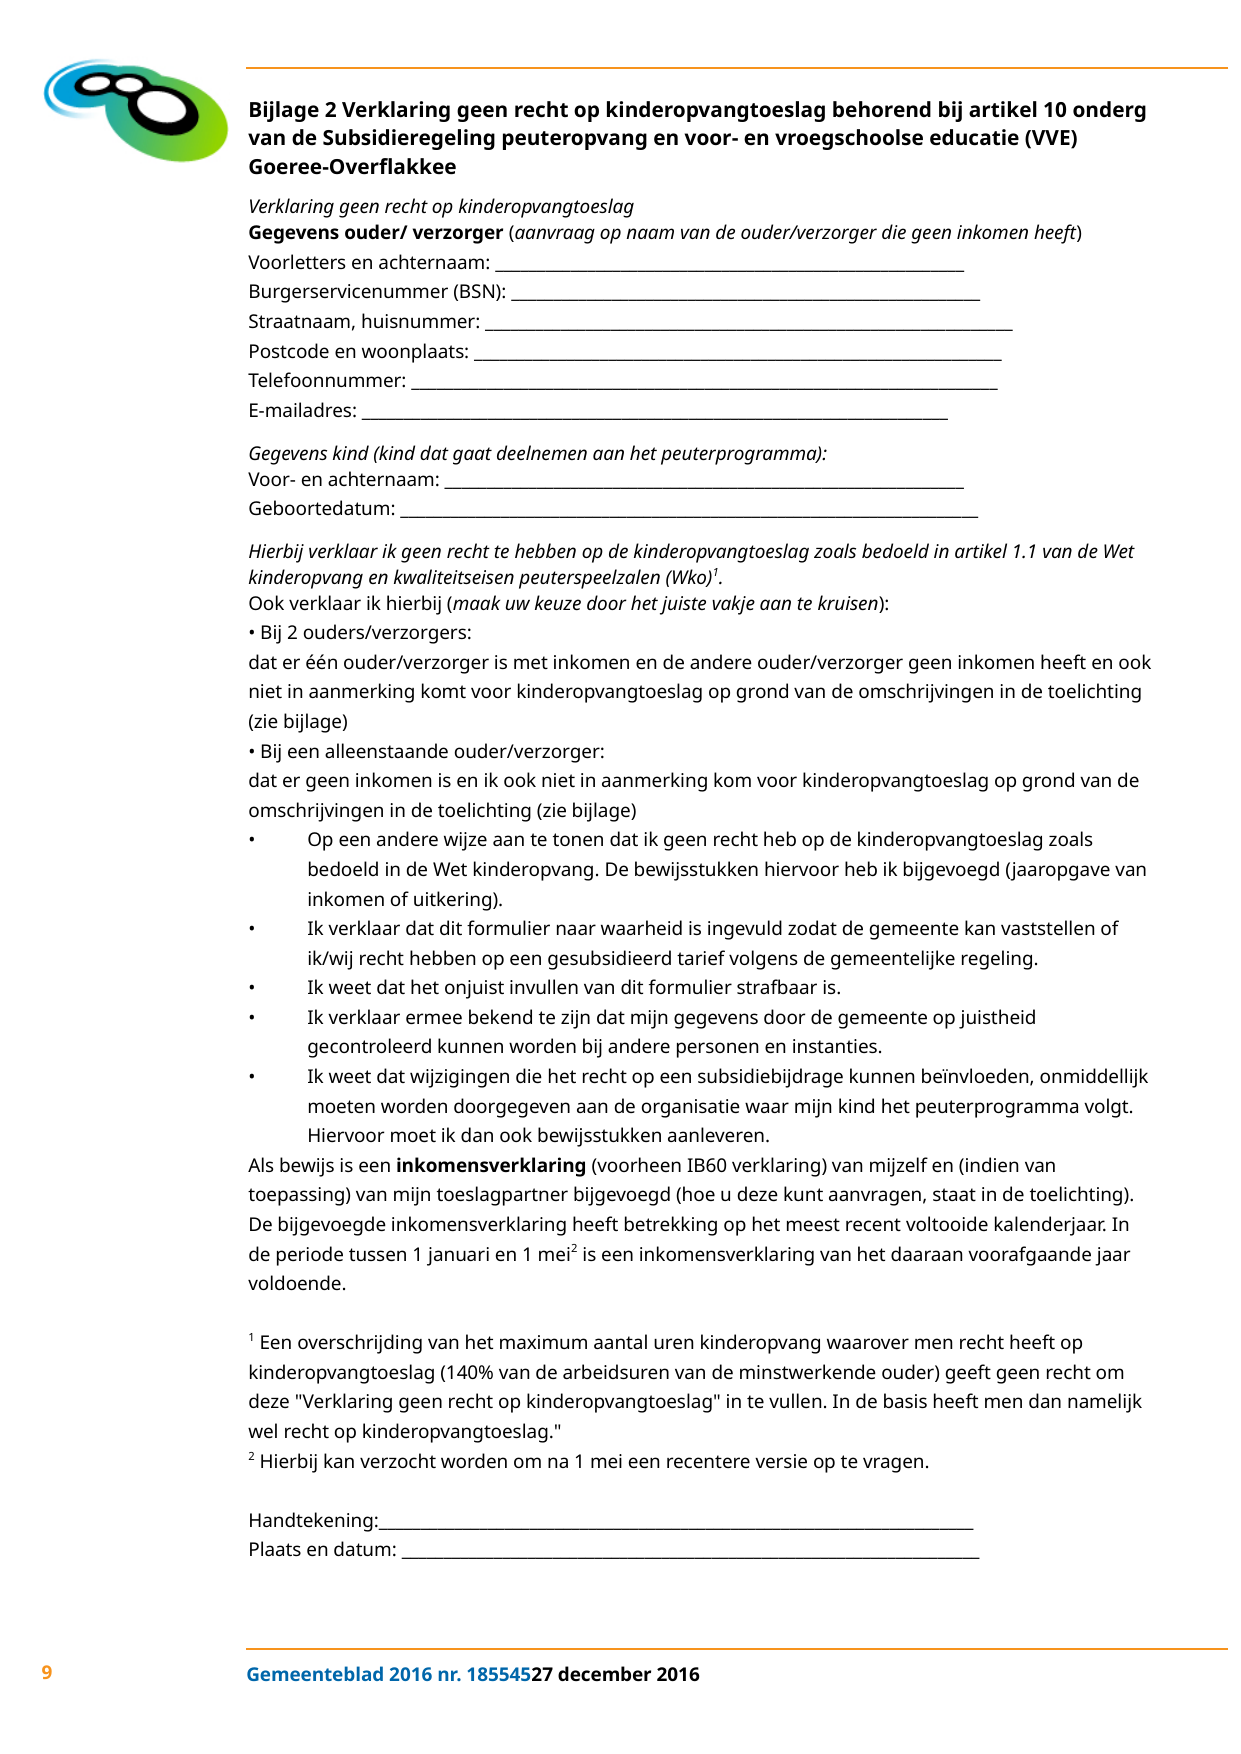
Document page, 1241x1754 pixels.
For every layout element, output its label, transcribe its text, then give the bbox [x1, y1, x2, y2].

text • Bij een alleenstaande ouder/verzorger: [248, 738, 1152, 764]
text Voor- en achternaam: ______________________________________________________________ [248, 466, 1152, 492]
text Telefoonnummer: ______________________________________________________________________ [248, 367, 1152, 393]
text Plaats en datum: _____________________________________________________________________ [248, 1537, 1152, 1562]
text Burgerservicenummer (BSN): ________________________________________________________ [248, 279, 1152, 304]
text Voorletters en achternaam: ________________________________________________________ [248, 249, 1152, 275]
text Gegevens kind (kind dat gaat deelnemen aan het peuterprogramma): [248, 440, 1152, 466]
text E-mailadres: ______________________________________________________________________ [248, 397, 1152, 423]
list Ik weet dat wijzigingen die het recht op een subsidiebijdrage kunnen beïnvloeden, onmiddellijk moeten worden doorgegeven aan de organisatie waar mijn kind het peuterprogramma volgt. Hiervoor moet ik dan ook bewijsstukken aanleveren. [248, 1063, 1152, 1148]
text Straatnaam, huisnummer: _______________________________________________________________ [248, 308, 1152, 334]
text Als bewijs is een inkomensverklaring (voorheen IB60 verklaring) van mijzelf en (indien van toepassing) van mijn toeslagpartner bijgevoegd (hoe u deze kunt aanvragen, staat in de toelichting). De bijgevoegde inkomensverklaring heeft betrekking op het meest recent voltooide kalenderjaar. In de periode tussen 1 januari en 1 mei2 is een inkomensverklaring van het daaraan voorafgaande jaar voldoende. [248, 1152, 1152, 1296]
text Verklaring geen recht op kinderopvangtoeslag [248, 194, 1152, 219]
text dat er geen inkomen is en ik ook niet in aanmerking kom voor kinderopvangtoeslag op grond van de omschrijvingen in de toelichting (zie bijlage) [248, 767, 1152, 823]
picture [41, 47, 231, 172]
text • Bij 2 ouders/verzorgers: [248, 619, 1152, 645]
list Ik verklaar ermee bekend te zijn dat mijn gegevens door de gemeente op juistheid gecontroleerd kunnen worden bij andere personen en instanties. [248, 1004, 1152, 1059]
text Bijlage 2 Verklaring geen recht op kinderopvangtoeslag behorend bij artikel 10 onderg van de Subsidieregeling peuteropvang en voor- en vroegschoolse educatie (VVE) Goeree-Overflakkee [248, 95, 1152, 180]
list Ik verklaar dat dit formulier naar waarheid is ingevuld zodat de gemeente kan vaststellen of ik/wij recht hebben op een gesubsidieerd tarief volgens de gemeentelijke regeling. [248, 915, 1152, 971]
text 1 Een overschrijding van het maximum aantal uren kinderopvang waarover men recht heeft op kinderopvangtoeslag (140% van de arbeidsuren van de minstwerkende ouder) geeft geen recht om deze "Verklaring geen recht op kinderopvangtoeslag" in te vullen. In de basis heeft men dan namelijk wel recht op kinderopvangtoeslag." [248, 1329, 1152, 1444]
text Postcode en woonplaats: _______________________________________________________________ [248, 338, 1152, 363]
text Gegevens ouder/ verzorger (aanvraag op naam van de ouder/verzorger die geen inkomen heeft) [248, 219, 1152, 245]
list Ik weet dat het onjuist invullen van dit formulier strafbaar is. [248, 974, 1152, 1000]
text dat er één ouder/verzorger is met inkomen en de andere ouder/verzorger geen inkomen heeft en ook niet in aanmerking komt voor kinderopvangtoeslag op grond van de omschrijvingen in de toelichting (zie bijlage) [248, 649, 1152, 734]
list Op een andere wijze aan te tonen dat ik geen recht heb op de kinderopvangtoeslag zoals bedoeld in de Wet kinderopvang. De bewijsstukken hiervoor heb ik bijgevoegd (jaaropgave van inkomen of uitkering). [248, 827, 1152, 912]
text 2 Hierbij kan verzocht worden om na 1 mei een recentere versie op te vragen. [248, 1448, 1152, 1474]
text Ook verklaar ik hierbij (maak uw keuze door het juiste vakje aan te kruisen): [248, 590, 1152, 616]
text Handtekening:_______________________________________________________________________ [248, 1507, 1152, 1533]
text Hierbij verklaar ik geen recht te hebben op de kinderopvangtoeslag zoals bedoeld in artikel 1.1 van de Wet kinderopvang en kwaliteitseisen peuterspeelzalen (Wko)1. [248, 538, 1152, 590]
text Geboortedatum: _____________________________________________________________________ [248, 495, 1152, 521]
